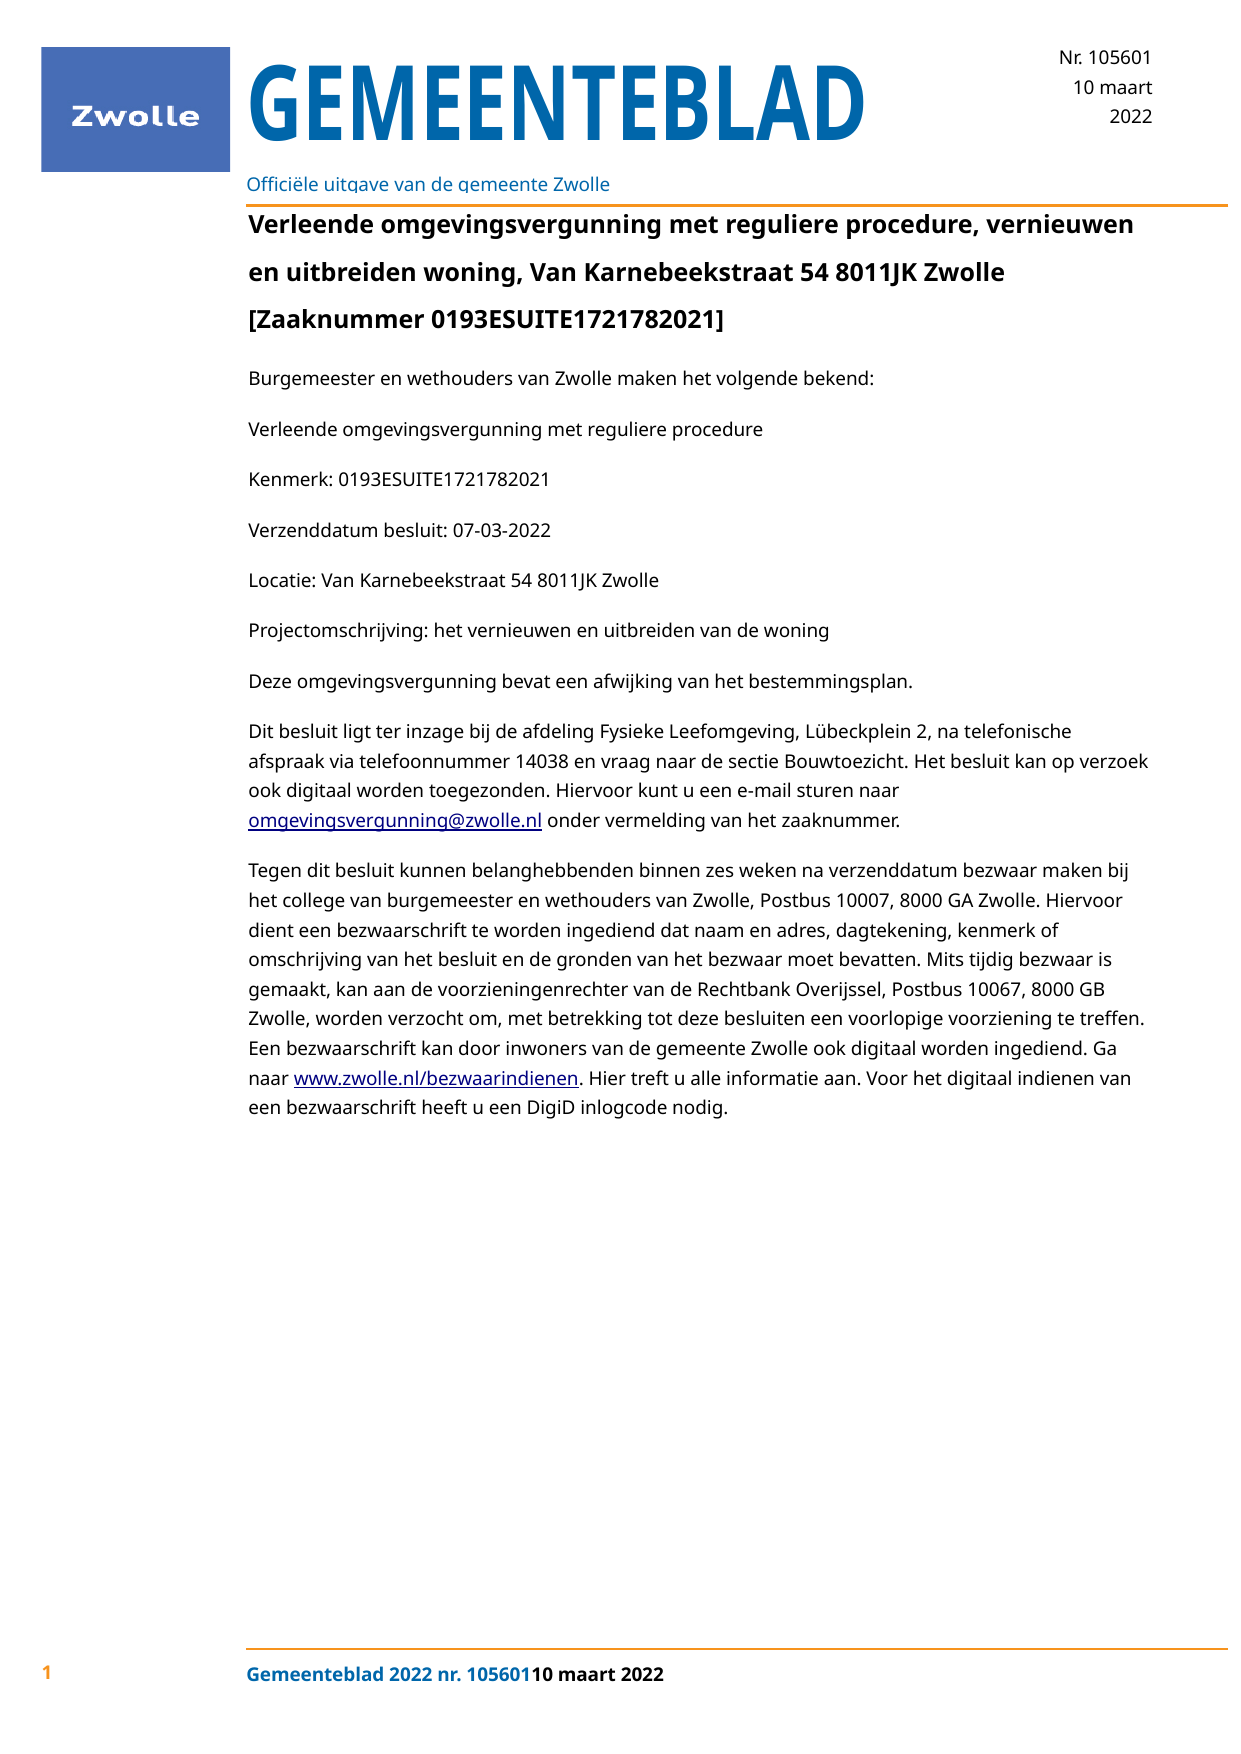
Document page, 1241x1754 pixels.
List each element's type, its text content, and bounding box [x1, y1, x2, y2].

text Projectomschrijving: het vernieuwen en uitbreiden van de woning [248, 618, 1152, 643]
text Dit besluit ligt ter inzage bij de afdeling Fysieke Leefomgeving, Lübeckplein 2, na telefonische afspraak via telefoonnummer 14038 en vraag naar de sectie Bouwtoezicht. Het besluit kan op verzoek ook digitaal worden toegezonden. Hiervoor kunt u een e-mail sturen naar omgevingsvergunning@zwolle.nl onder vermelding van het zaaknummer. [248, 718, 1152, 833]
text Verleende omgevingsvergunning met reguliere procedure, vernieuwen en uitbreiden woning, Van Karnebeekstraat 54 8011JK Zwolle [Zaaknummer 0193ESUITE1721782021] [248, 207, 1152, 336]
text Verzenddatum besluit: 07-03-2022 [248, 517, 1152, 542]
text Verleende omgevingsvergunning met reguliere procedure [248, 416, 1152, 442]
text Locatie: Van Karnebeekstraat 54 8011JK Zwolle [248, 567, 1152, 593]
text Burgemeester en wethouders van Zwolle maken het volgende bekend: [248, 366, 1152, 391]
text Tegen dit besluit kunnen belanghebbenden binnen zes weken na verzenddatum bezwaar maken bij het college van burgemeester en wethouders van Zwolle, Postbus 10007, 8000 GA Zwolle. Hiervoor dient een bezwaarschrift te worden ingediend dat naam en adres, dagtekening, kenmerk of omschrijving van het besluit en de gronden van het bezwaar moet bevatten. Mits tijdig bezwaar is gemaakt, kan aan de voorzieningenrechter van de Rechtbank Overijssel, Postbus 10067, 8000 GB Zwolle, worden verzocht om, met betrekking tot deze besluiten een voorlopige voorziening te treffen. Een bezwaarschrift kan door inwoners van de gemeente Zwolle ook digitaal worden ingediend. Ga naar www.zwolle.nl/bezwaarindienen. Hier treft u alle informatie aan. Voor het digitaal indienen van een bezwaarschrift heeft u een DigiD inlogcode nodig. [248, 858, 1152, 1120]
picture [41, 47, 231, 172]
text Deze omgevingsvergunning bevat een afwijking van het bestemmingsplan. [248, 668, 1152, 694]
text Kenmerk: 0193ESUITE1721782021 [248, 466, 1152, 492]
